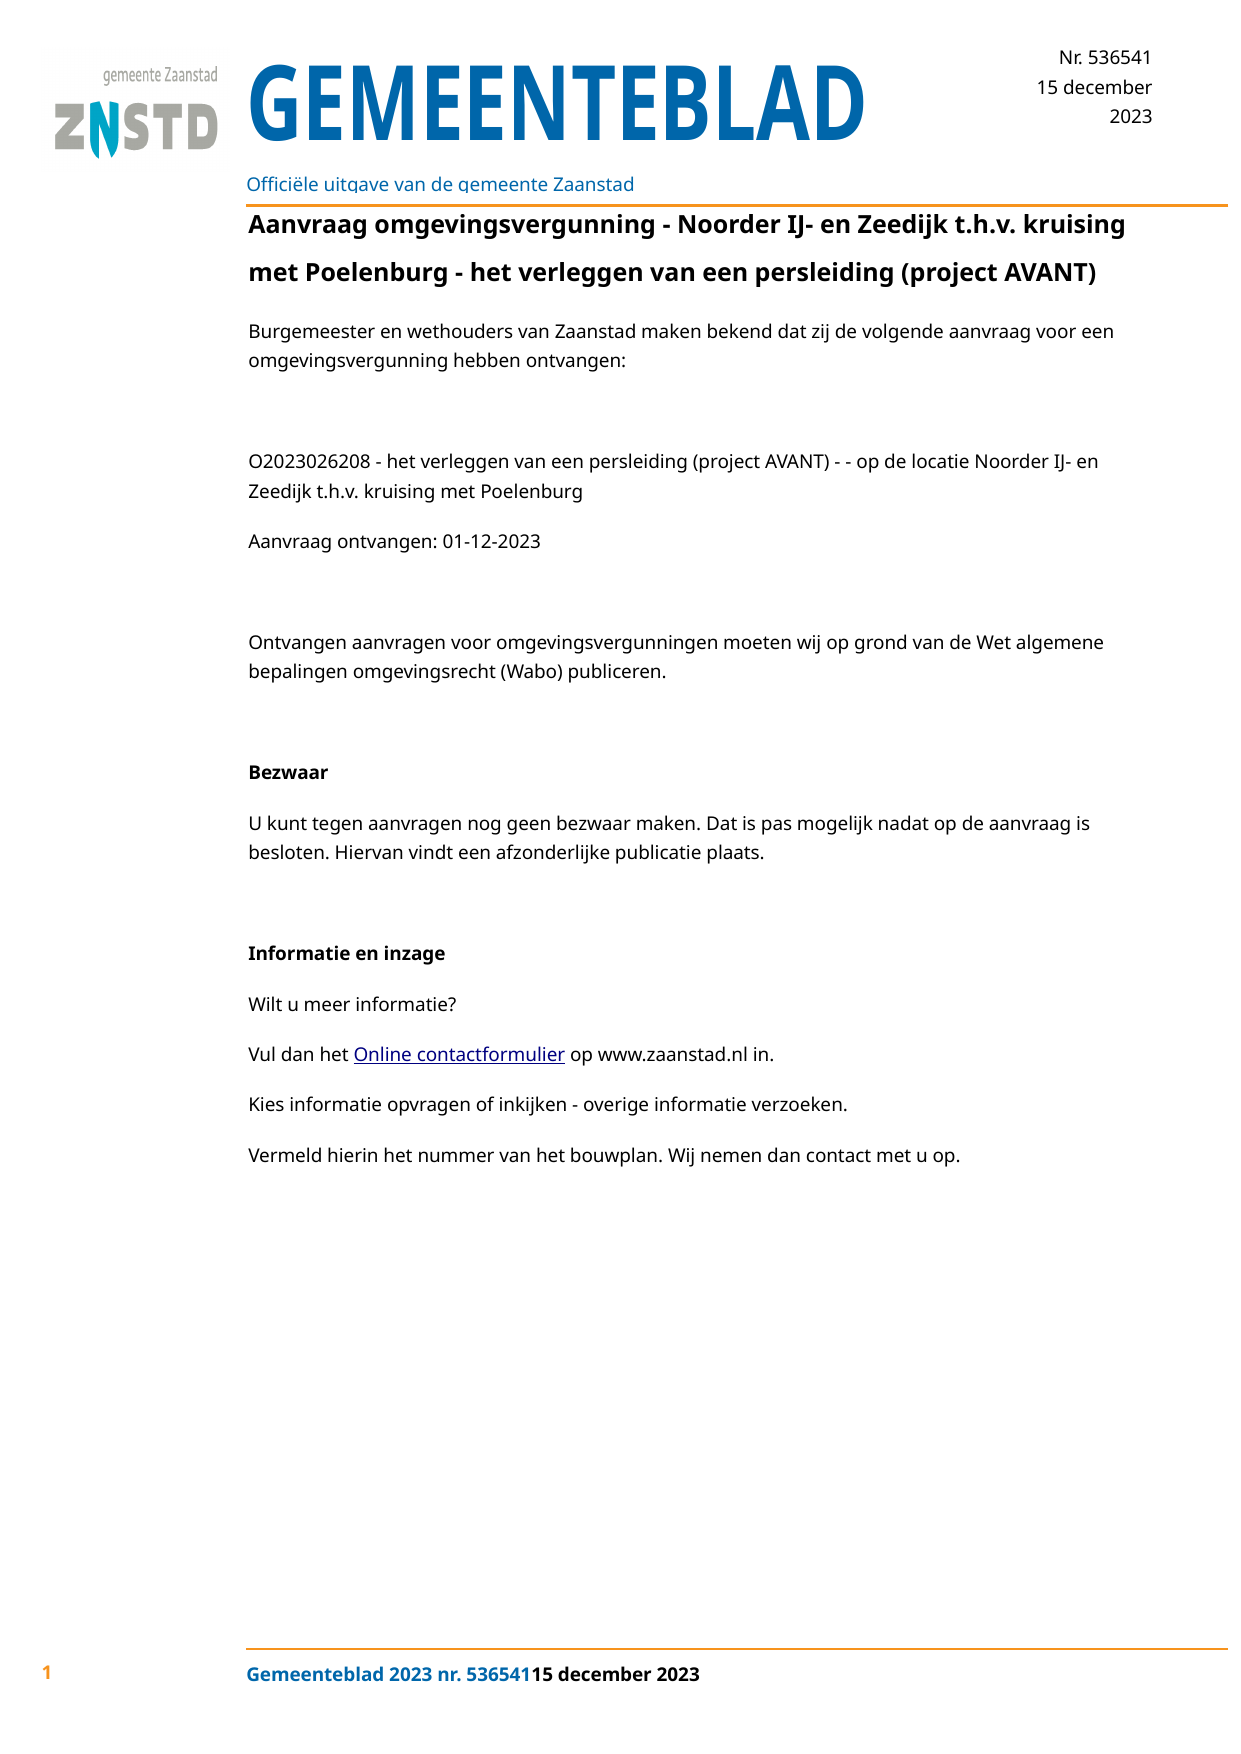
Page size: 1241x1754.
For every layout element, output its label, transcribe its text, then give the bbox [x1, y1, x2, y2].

text Kies informatie opvragen of inkijken - overige informatie verzoeken. [248, 1092, 1152, 1117]
text Aanvraag ontvangen: 01-12-2023 [248, 528, 1152, 554]
text Vermeld hierin het nummer van het bouwplan. Wij nemen dan contact met u op. [248, 1142, 1152, 1168]
text Bezwaar [248, 759, 1152, 785]
text Wilt u meer informatie? [248, 991, 1152, 1017]
text Aanvraag omgevingsvergunning - Noorder IJ- en Zeedijk t.h.v. kruising met Poelenburg - het verleggen van een persleiding (project AVANT) [248, 207, 1152, 288]
text Burgemeester en wethouders van Zaanstad maken bekend dat zij de volgende aanvraag voor een omgevingsvergunning hebben ontvangen: [248, 318, 1152, 373]
picture [41, 47, 231, 172]
text Vul dan het Online contactformulier op www.zaanstad.nl in. [248, 1041, 1152, 1067]
text O2023026208 - het verleggen van een persleiding (project AVANT) - - op de locatie Noorder IJ- en Zeedijk t.h.v. kruising met Poelenburg [248, 448, 1152, 504]
text Informatie en inzage [248, 940, 1152, 966]
text Ontvangen aanvragen voor omgevingsvergunningen moeten wij op grond van de Wet algemene bepalingen omgevingsrecht (Wabo) publiceren. [248, 629, 1152, 684]
text U kunt tegen aanvragen nog geen bezwaar maken. Dat is pas mogelijk nadat op de aanvraag is besloten. Hiervan vindt een afzonderlijke publicatie plaats. [248, 810, 1152, 865]
